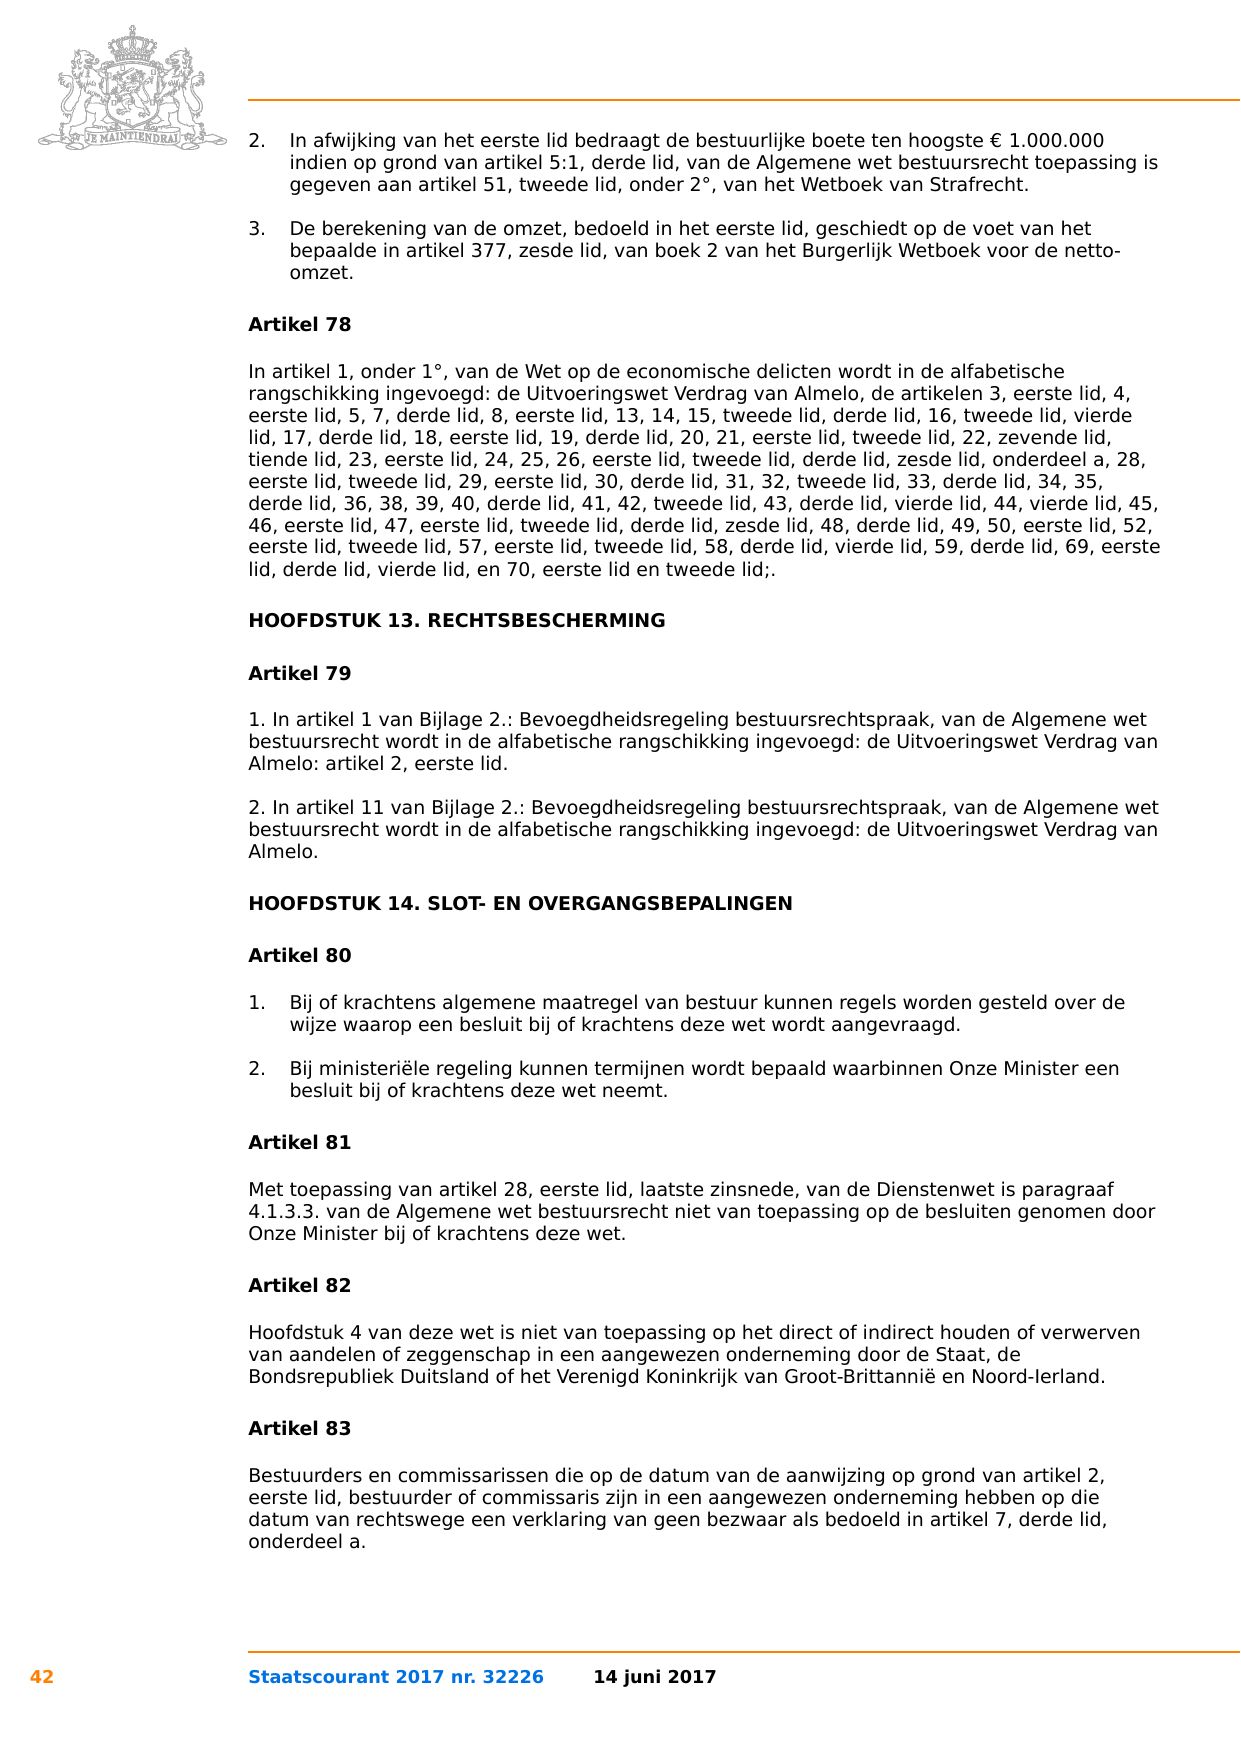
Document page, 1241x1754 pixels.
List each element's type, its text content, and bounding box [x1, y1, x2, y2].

text Hoofdstuk 4 van deze wet is niet van toepassing op het direct of indirect houden of verwerven van aandelen of zeggenschap in een aangewezen onderneming door de Staat, de Bondsrepubliek Duitsland of het Verenigd Koninkrijk van Groot-Brittannië en Noord-Ierland. [248, 1322, 1163, 1388]
subtitle Artikel 83 [248, 1418, 1163, 1440]
picture [38, 25, 227, 150]
text 3. De berekening van de omzet, bedoeld in het eerste lid, geschiedt op de voet van het bepaalde in artikel 377, zesde lid, van boek 2 van het Burgerlijk Wetboek voor de netto-omzet. [248, 218, 1163, 284]
text Met toepassing van artikel 28, eerste lid, laatste zinsnede, van de Dienstenwet is paragraaf 4.1.3.3. van de Algemene wet bestuursrecht niet van toepassing op de besluiten genomen door Onze Minister bij of krachtens deze wet. [248, 1179, 1163, 1245]
text 2. In artikel 11 van Bijlage 2.: Bevoegdheidsregeling bestuursrechtspraak, van de Algemene wet bestuursrecht wordt in de alfabetische rangschikking ingevoegd: de Uitvoeringswet Verdrag van Almelo. [248, 797, 1163, 863]
text 2. In afwijking van het eerste lid bedraagt de bestuurlijke boete ten hoogste € 1.000.000 indien op grond van artikel 5:1, derde lid, van de Algemene wet bestuursrecht toepassing is gegeven aan artikel 51, tweede lid, onder 2°, van het Wetboek van Strafrecht. [248, 130, 1163, 196]
text 2. Bij ministeriële regeling kunnen termijnen wordt bepaald waarbinnen Onze Minister een besluit bij of krachtens deze wet neemt. [248, 1058, 1163, 1102]
text In artikel 1, onder 1°, van de Wet op de economische delicten wordt in de alfabetische rangschikking ingevoegd: de Uitvoeringswet Verdrag van Almelo, de artikelen 3, eerste lid, 4, eerste lid, 5, 7, derde lid, 8, eerste lid, 13, 14, 15, tweede lid, derde lid, 16, tweede lid, vierde lid, 17, derde lid, 18, eerste lid, 19, derde lid, 20, 21, eerste lid, tweede lid, 22, zevende lid, tiende lid, 23, eerste lid, 24, 25, 26, eerste lid, tweede lid, derde lid, zesde lid, onderdeel a, 28, eerste lid, tweede lid, 29, eerste lid, 30, derde lid, 31, 32, tweede lid, 33, derde lid, 34, 35, derde lid, 36, 38, 39, 40, derde lid, 41, 42, tweede lid, 43, derde lid, vierde lid, 44, vierde lid, 45, 46, eerste lid, 47, eerste lid, tweede lid, derde lid, zesde lid, 48, derde lid, 49, 50, eerste lid, 52, eerste lid, tweede lid, 57, eerste lid, tweede lid, 58, derde lid, vierde lid, 59, derde lid, 69, eerste lid, derde lid, vierde lid, en 70, eerste lid en tweede lid;. [248, 361, 1163, 580]
subtitle Artikel 80 [248, 945, 1163, 967]
subtitle Artikel 81 [248, 1132, 1163, 1154]
subtitle HOOFDSTUK 14. SLOT- EN OVERGANGSBEPALINGEN [248, 893, 1163, 915]
text 1. Bij of krachtens algemene maatregel van bestuur kunnen regels worden gesteld over de wijze waarop een besluit bij of krachtens deze wet wordt aangevraagd. [248, 992, 1163, 1036]
subtitle Artikel 78 [248, 314, 1163, 336]
text 1. In artikel 1 van Bijlage 2.: Bevoegdheidsregeling bestuursrechtspraak, van de Algemene wet bestuursrecht wordt in de alfabetische rangschikking ingevoegd: de Uitvoeringswet Verdrag van Almelo: artikel 2, eerste lid. [248, 709, 1163, 775]
text Bestuurders en commissarissen die op de datum van de aanwijzing op grond van artikel 2, eerste lid, bestuurder of commissaris zijn in een aangewezen onderneming hebben op die datum van rechtswege een verklaring van geen bezwaar als bedoeld in artikel 7, derde lid, onderdeel a. [248, 1465, 1163, 1553]
subtitle HOOFDSTUK 13. RECHTSBESCHERMING [248, 610, 1163, 632]
subtitle Artikel 79 [248, 662, 1163, 684]
subtitle Artikel 82 [248, 1275, 1163, 1297]
